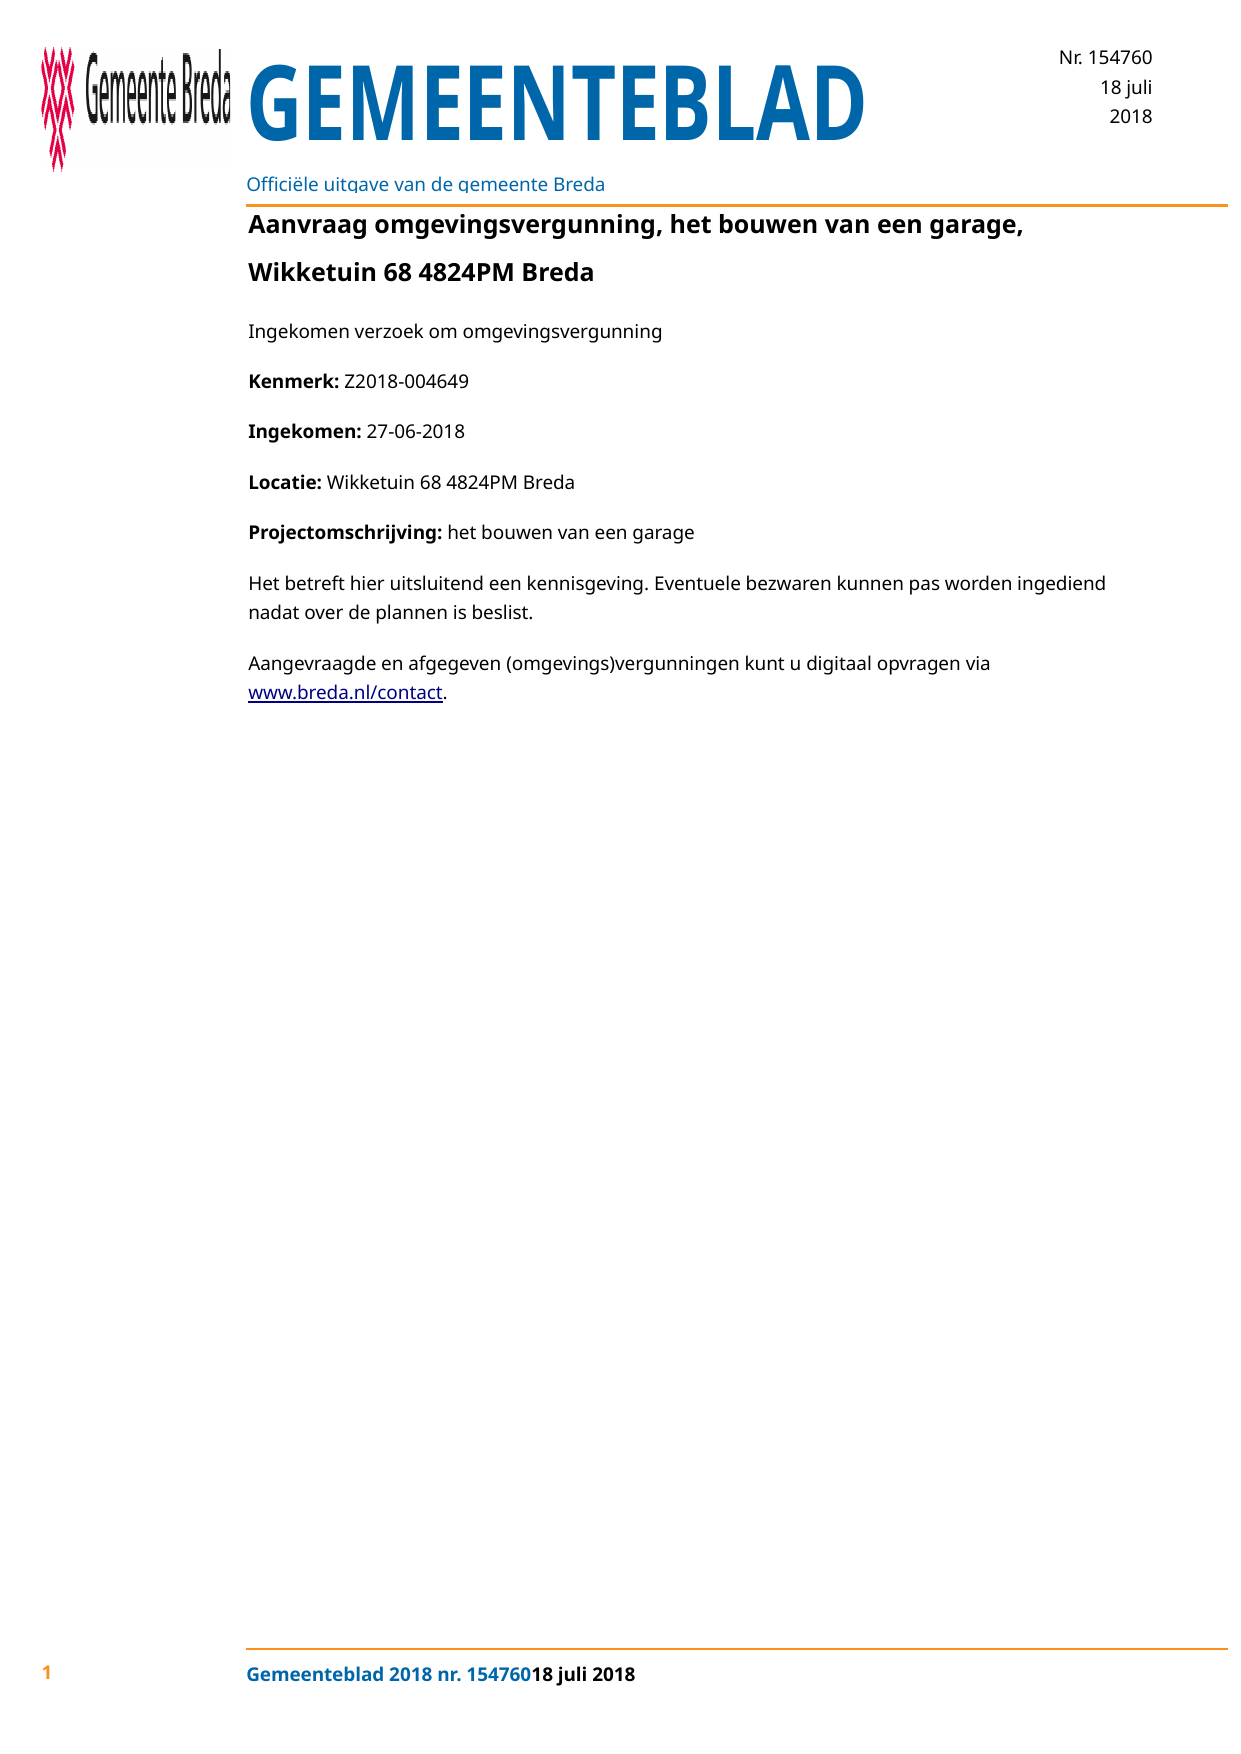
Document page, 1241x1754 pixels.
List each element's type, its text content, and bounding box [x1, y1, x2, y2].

text Het betreft hier uitsluitend een kennisgeving. Eventuele bezwaren kunnen pas worden ingediend nadat over de plannen is beslist. [248, 570, 1152, 625]
text Aanvraag omgevingsvergunning, het bouwen van een garage, Wikketuin 68 4824PM Breda [248, 207, 1152, 288]
text Ingekomen verzoek om omgevingsvergunning [248, 318, 1152, 344]
text Kenmerk: Z2018-004649 [248, 368, 1152, 394]
text Ingekomen: 27-06-2018 [248, 419, 1152, 444]
picture [41, 47, 231, 172]
text Aangevraagde en afgegeven (omgevings)vergunningen kunt u digitaal opvragen via www.breda.nl/contact. [248, 650, 1152, 705]
text Projectomschrijving: het bouwen van een garage [248, 519, 1152, 545]
text Locatie: Wikketuin 68 4824PM Breda [248, 469, 1152, 495]
